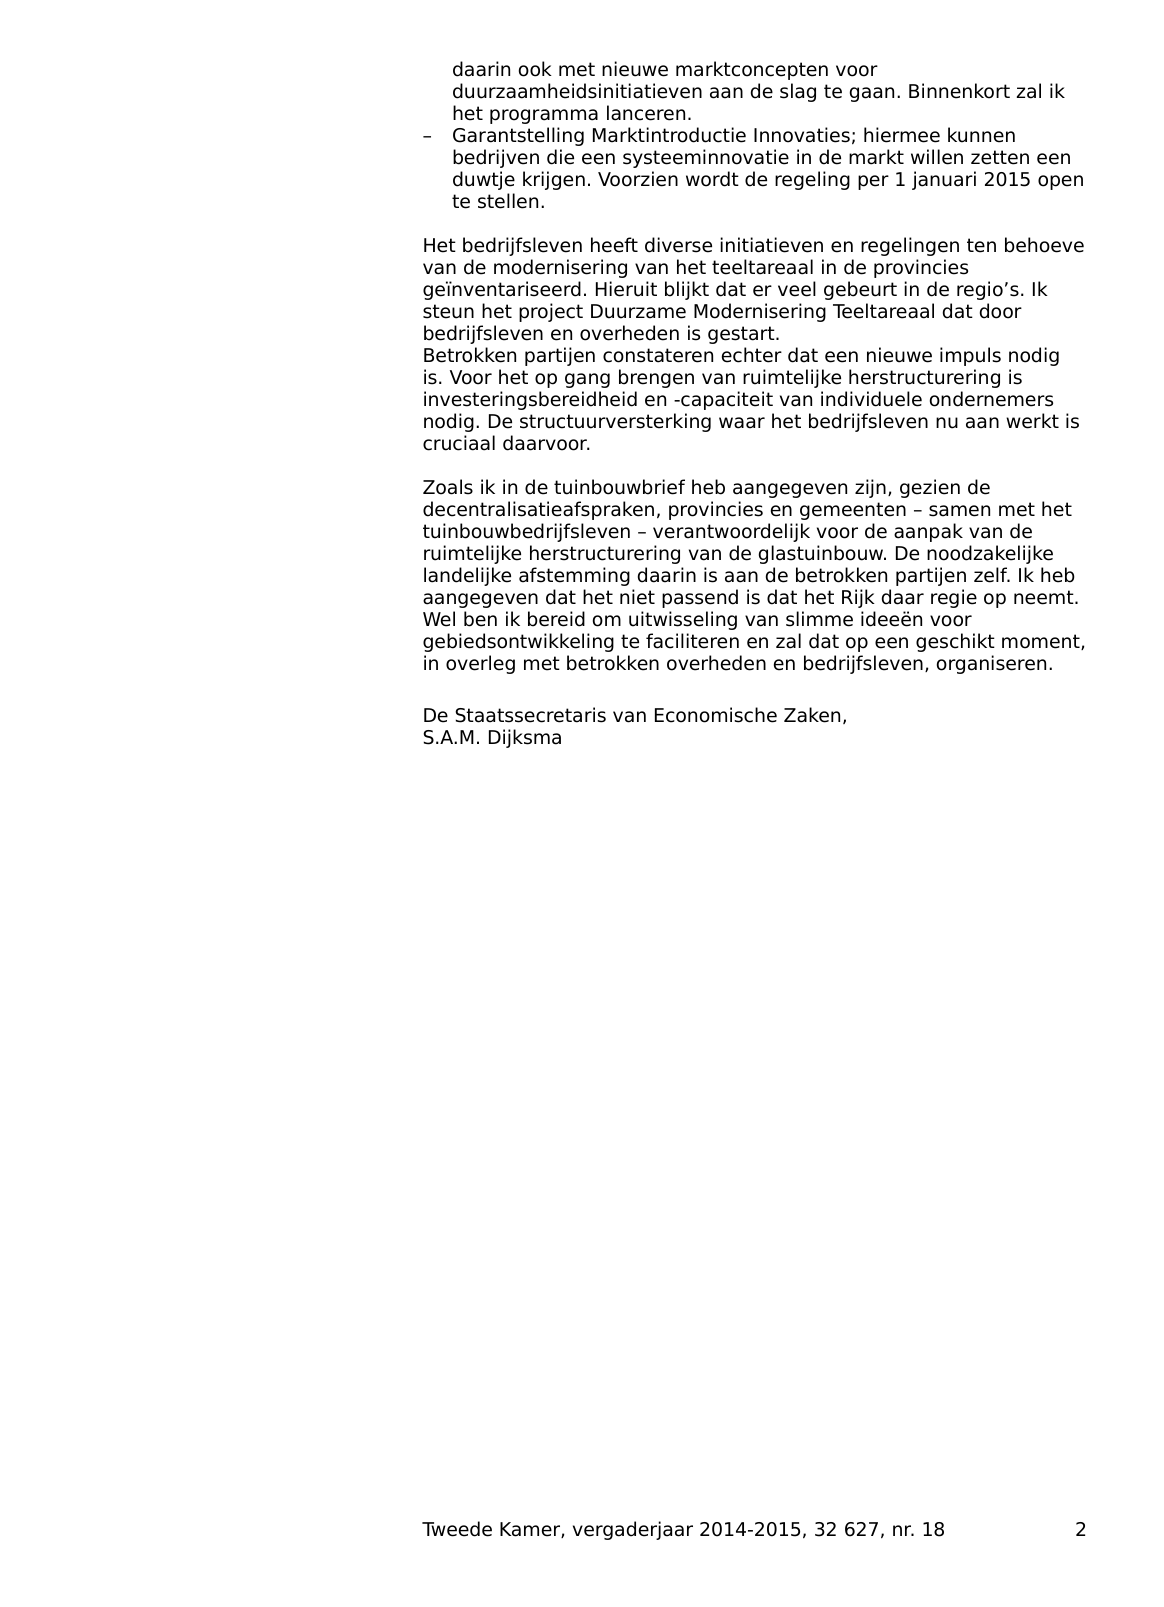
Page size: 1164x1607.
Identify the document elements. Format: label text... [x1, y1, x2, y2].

text Betrokken partijen constateren echter dat een nieuwe impuls nodig is. Voor het op gang brengen van ruimtelijke herstructurering is investeringsbereidheid en -capaciteit van individuele ondernemers nodig. De structuurversterking waar het bedrijfsleven nu aan werkt is cruciaal daarvoor. [422, 345, 1087, 455]
text De Staatssecretaris van Economische Zaken, S.A.M. Dijksma [422, 705, 1087, 749]
text Zoals ik in de tuinbouwbrief heb aangegeven zijn, gezien de decentralisatieafspraken, provincies en gemeenten – samen met het tuinbouwbedrijfsleven – verantwoordelijk voor de aanpak van de ruimtelijke herstructurering van de glastuinbouw. De noodzakelijke landelijke afstemming daarin is aan de betrokken partijen zelf. Ik heb aangegeven dat het niet passend is dat het Rijk daar regie op neemt. Wel ben ik bereid om uitwisseling van slimme ideeën voor gebiedsontwikkeling te faciliteren en zal dat op een geschikt moment, in overleg met betrokken overheden en bedrijfsleven, organiseren. [422, 477, 1087, 675]
text daarin ook met nieuwe marktconcepten voor duurzaamheidsinitiatieven aan de slag te gaan. Binnenkort zal ik het programma lanceren. [422, 59, 1087, 125]
text Het bedrijfsleven heeft diverse initiatieven en regelingen ten behoeve van de modernisering van het teeltareaal in de provincies geïnventariseerd. Hieruit blijkt dat er veel gebeurt in de regio’s. Ik steun het project Duurzame Modernisering Teeltareaal dat door bedrijfsleven en overheden is gestart. [422, 235, 1087, 345]
text – Garantstelling Marktintroductie Innovaties; hiermee kunnen bedrijven die een systeeminnovatie in de markt willen zetten een duwtje krijgen. Voorzien wordt de regeling per 1 januari 2015 open te stellen. [422, 125, 1087, 213]
